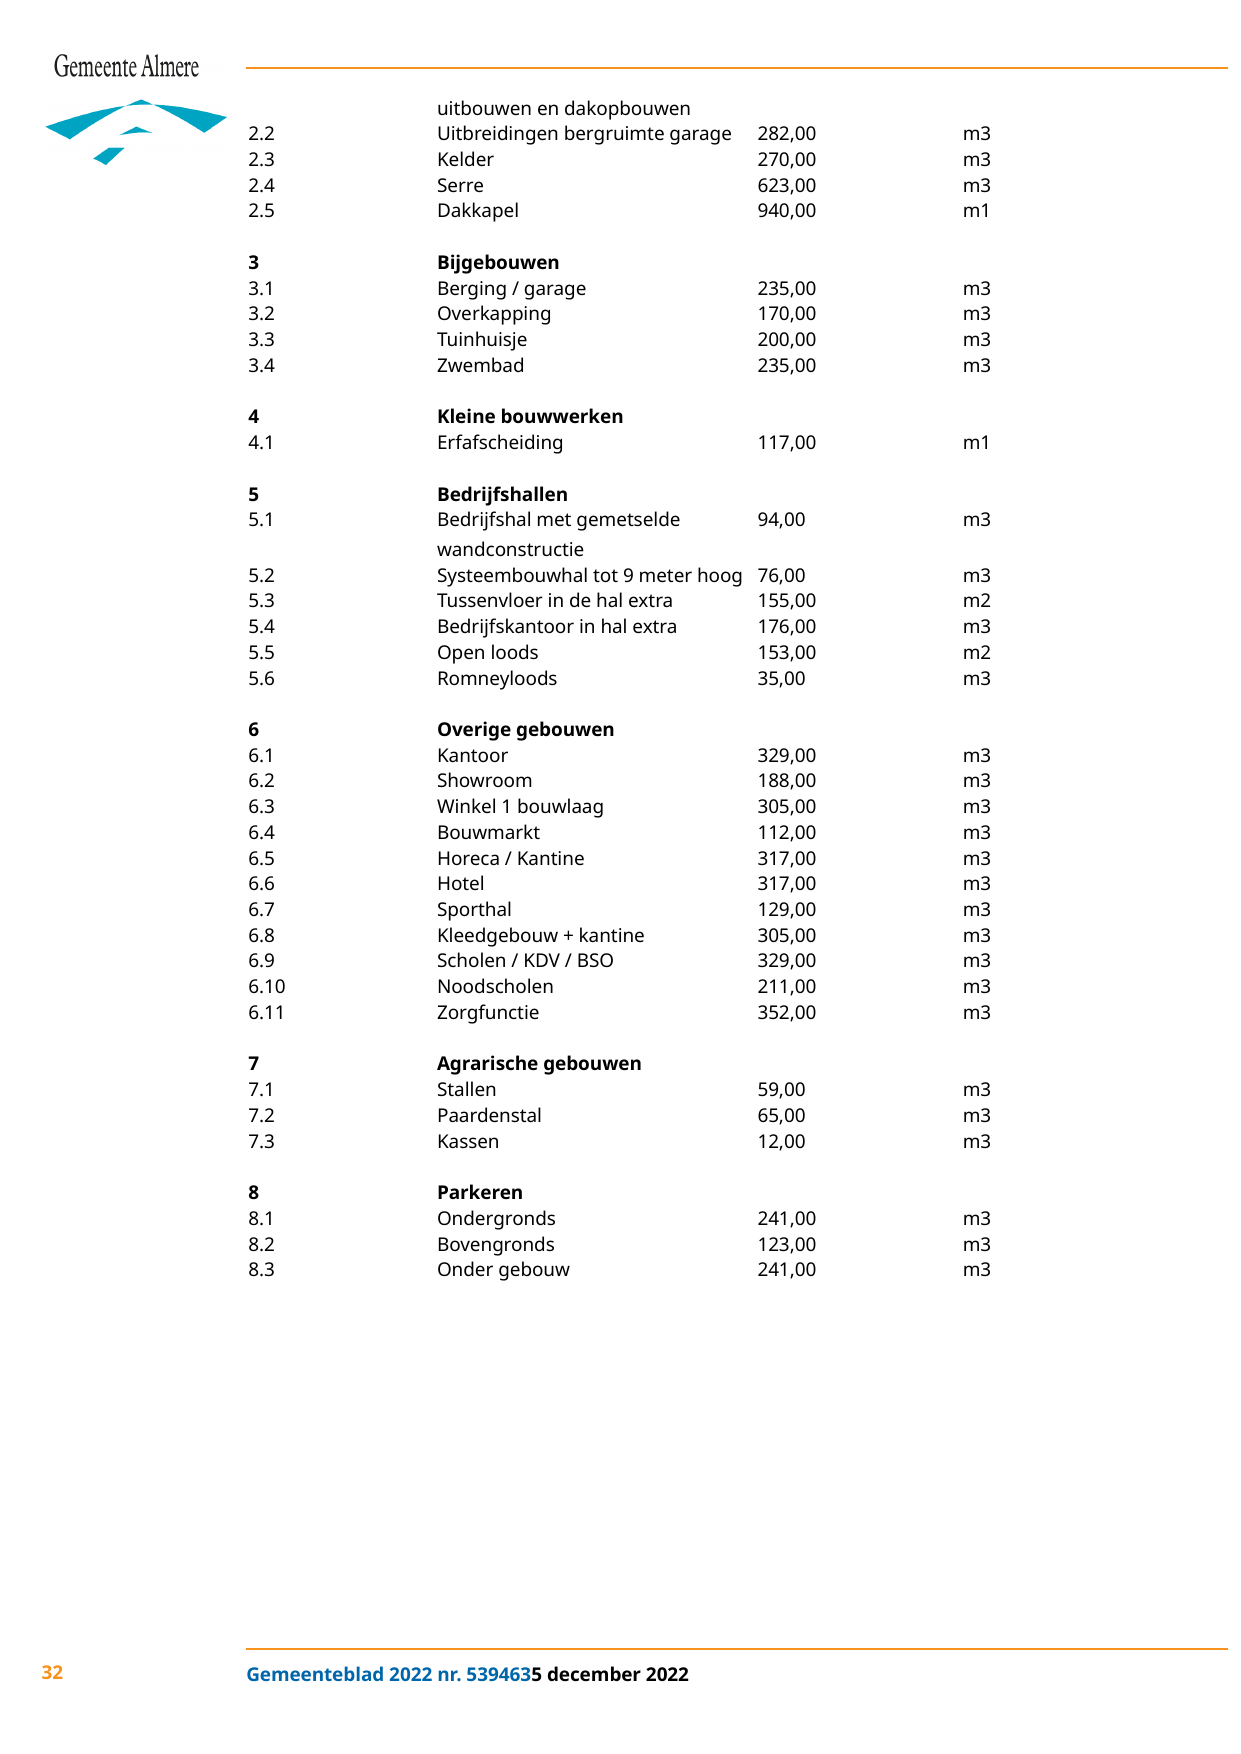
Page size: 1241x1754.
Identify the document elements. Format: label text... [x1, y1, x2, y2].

table_cell 6.2 [248, 768, 437, 793]
table_cell 8.1 [248, 1205, 437, 1231]
table_cell Parkeren [437, 1179, 757, 1205]
picture [41, 47, 231, 172]
table_cell 5.5 [248, 639, 437, 665]
table_cell [757, 378, 963, 403]
table_cell 352,00 [757, 999, 963, 1025]
table_cell Horeca / Kantine [437, 845, 757, 871]
table_cell [963, 1051, 1152, 1076]
table_cell Romneyloods [437, 665, 757, 690]
table_cell m3 [963, 1076, 1152, 1102]
table_cell [963, 481, 1152, 506]
table_cell m3 [963, 352, 1152, 378]
table_cell 6.9 [248, 948, 437, 973]
table_cell 7 [248, 1051, 437, 1076]
table_cell 211,00 [757, 974, 963, 999]
table_cell 3.3 [248, 326, 437, 352]
table_cell [757, 1154, 963, 1179]
table_cell 6.5 [248, 845, 437, 871]
table_cell [963, 378, 1152, 403]
table_cell 940,00 [757, 198, 963, 223]
table_cell Showroom [437, 768, 757, 793]
table_cell [248, 378, 437, 403]
table_cell m3 [963, 819, 1152, 845]
table_cell Overkapping [437, 301, 757, 326]
table_cell 305,00 [757, 793, 963, 819]
table_cell Bedrijfshallen [437, 481, 757, 506]
table_cell 8 [248, 1179, 437, 1205]
table_cell [757, 481, 963, 506]
table_cell 65,00 [757, 1102, 963, 1128]
table_cell 5 [248, 481, 437, 506]
table_cell m3 [963, 613, 1152, 639]
table_cell Zwembad [437, 352, 757, 378]
table_cell 123,00 [757, 1231, 963, 1256]
table_cell 4.1 [248, 429, 437, 455]
table_cell Berging / garage [437, 275, 757, 301]
table_cell [248, 1025, 437, 1051]
table_cell [248, 1154, 437, 1179]
table_cell Noodscholen [437, 974, 757, 999]
table_cell Winkel 1 bouwlaag [437, 793, 757, 819]
table_cell m3 [963, 506, 1152, 562]
table_cell m3 [963, 948, 1152, 973]
table_cell Dakkapel [437, 198, 757, 223]
table_cell m3 [963, 1128, 1152, 1153]
table_cell [757, 690, 963, 716]
table_cell m3 [963, 275, 1152, 301]
table_cell Kantoor [437, 742, 757, 768]
table_cell Kelder [437, 146, 757, 172]
table_cell [963, 224, 1152, 249]
table_cell Bedrijfshal met gemetselde wandconstructie [437, 506, 757, 562]
table_cell m3 [963, 768, 1152, 793]
table_cell m3 [963, 326, 1152, 352]
table_cell 12,00 [757, 1128, 963, 1153]
table_cell Erfafscheiding [437, 429, 757, 455]
table_cell 129,00 [757, 896, 963, 922]
table_cell 317,00 [757, 845, 963, 871]
table_cell 4 [248, 404, 437, 429]
table_cell 8.2 [248, 1231, 437, 1256]
table_cell Scholen / KDV / BSO [437, 948, 757, 973]
table_cell 317,00 [757, 871, 963, 896]
table_cell 2.3 [248, 146, 437, 172]
table_cell Zorgfunctie [437, 999, 757, 1025]
table_cell [437, 1025, 757, 1051]
table_cell [248, 95, 437, 121]
table_cell 153,00 [757, 639, 963, 665]
table_cell m2 [963, 639, 1152, 665]
table_cell 3.2 [248, 301, 437, 326]
table_cell 2.5 [248, 198, 437, 223]
table_cell [757, 1051, 963, 1076]
table_cell 5.1 [248, 506, 437, 562]
table_cell 7.1 [248, 1076, 437, 1102]
table_cell 6.10 [248, 974, 437, 999]
table_cell 112,00 [757, 819, 963, 845]
table_cell 235,00 [757, 275, 963, 301]
table_cell [963, 95, 1152, 121]
table_cell Systeembouwhal tot 9 meter hoog [437, 562, 757, 587]
table_cell Uitbreidingen bergruimte garage [437, 121, 757, 146]
table_cell 5.3 [248, 588, 437, 613]
table_cell [757, 716, 963, 742]
table_cell Bovengronds [437, 1231, 757, 1256]
table_cell m3 [963, 845, 1152, 871]
table_cell 200,00 [757, 326, 963, 352]
table_cell Bijgebouwen [437, 249, 757, 275]
table_cell 3.1 [248, 275, 437, 301]
table_cell m1 [963, 198, 1152, 223]
table_cell m3 [963, 1231, 1152, 1256]
table_cell m3 [963, 1205, 1152, 1231]
table_cell m3 [963, 121, 1152, 146]
table_cell 329,00 [757, 948, 963, 973]
table_cell m3 [963, 922, 1152, 948]
table_cell 117,00 [757, 429, 963, 455]
table_cell 5.4 [248, 613, 437, 639]
table_cell Ondergronds [437, 1205, 757, 1231]
table_cell 7.3 [248, 1128, 437, 1153]
table_cell m3 [963, 146, 1152, 172]
table_cell 241,00 [757, 1256, 963, 1282]
table_cell Stallen [437, 1076, 757, 1102]
table_cell [757, 404, 963, 429]
table_cell Tussenvloer in de hal extra [437, 588, 757, 613]
table_cell m3 [963, 871, 1152, 896]
table_cell [437, 690, 757, 716]
table_cell Agrarische gebouwen [437, 1051, 757, 1076]
table_cell m3 [963, 974, 1152, 999]
table_cell [757, 1025, 963, 1051]
table_cell 2.2 [248, 121, 437, 146]
table_cell m3 [963, 172, 1152, 198]
table_cell [248, 224, 437, 249]
table_cell m3 [963, 1102, 1152, 1128]
table_cell Overige gebouwen [437, 716, 757, 742]
table_cell [963, 716, 1152, 742]
table_cell [437, 1154, 757, 1179]
table_cell [437, 455, 757, 481]
table_cell 8.3 [248, 1256, 437, 1282]
table_cell Onder gebouw [437, 1256, 757, 1282]
table_cell Hotel [437, 871, 757, 896]
table_cell m3 [963, 793, 1152, 819]
table_cell m3 [963, 999, 1152, 1025]
table_cell 5.6 [248, 665, 437, 690]
table_cell m3 [963, 896, 1152, 922]
table_cell [963, 404, 1152, 429]
table_cell [963, 1154, 1152, 1179]
table_cell 270,00 [757, 146, 963, 172]
table_cell 5.2 [248, 562, 437, 587]
table_cell 176,00 [757, 613, 963, 639]
table_cell 35,00 [757, 665, 963, 690]
table_cell Bouwmarkt [437, 819, 757, 845]
table_cell [963, 690, 1152, 716]
table_cell 94,00 [757, 506, 963, 562]
table_cell [437, 224, 757, 249]
table_cell 59,00 [757, 1076, 963, 1102]
table_cell [248, 455, 437, 481]
table_cell [963, 455, 1152, 481]
table_cell 6 [248, 716, 437, 742]
table_cell [757, 95, 963, 121]
table_cell 235,00 [757, 352, 963, 378]
table_cell [757, 455, 963, 481]
table_cell 623,00 [757, 172, 963, 198]
table_cell m3 [963, 301, 1152, 326]
table_cell 3 [248, 249, 437, 275]
table_cell 2.4 [248, 172, 437, 198]
table_cell Kassen [437, 1128, 757, 1153]
table_cell m2 [963, 588, 1152, 613]
table_cell Serre [437, 172, 757, 198]
table_cell Paardenstal [437, 1102, 757, 1128]
table_cell Bedrijfskantoor in hal extra [437, 613, 757, 639]
table_cell 6.11 [248, 999, 437, 1025]
table_cell Open loods [437, 639, 757, 665]
table_cell 76,00 [757, 562, 963, 587]
table_cell 170,00 [757, 301, 963, 326]
table_cell 6.8 [248, 922, 437, 948]
table_cell [757, 1179, 963, 1205]
table_cell [963, 1179, 1152, 1205]
table_cell [437, 378, 757, 403]
table_cell m3 [963, 665, 1152, 690]
table_cell m3 [963, 562, 1152, 587]
table_cell [963, 1025, 1152, 1051]
table_cell 241,00 [757, 1205, 963, 1231]
table_cell 305,00 [757, 922, 963, 948]
table_cell 6.4 [248, 819, 437, 845]
table_cell Kleedgebouw + kantine [437, 922, 757, 948]
table_cell m1 [963, 429, 1152, 455]
table_cell 6.3 [248, 793, 437, 819]
table_cell 282,00 [757, 121, 963, 146]
table_cell 3.4 [248, 352, 437, 378]
table_cell Sporthal [437, 896, 757, 922]
table_cell 155,00 [757, 588, 963, 613]
table_cell 7.2 [248, 1102, 437, 1128]
table_cell 329,00 [757, 742, 963, 768]
table_cell Kleine bouwwerken [437, 404, 757, 429]
table_cell m3 [963, 742, 1152, 768]
table_cell 6.1 [248, 742, 437, 768]
table_cell 6.7 [248, 896, 437, 922]
table_cell [963, 249, 1152, 275]
table_cell Tuinhuisje [437, 326, 757, 352]
table_cell uitbouwen en dakopbouwen [437, 95, 757, 121]
table_cell [757, 249, 963, 275]
table_cell m3 [963, 1256, 1152, 1282]
table_cell 6.6 [248, 871, 437, 896]
table_cell 188,00 [757, 768, 963, 793]
table_cell [248, 690, 437, 716]
table_cell [757, 224, 963, 249]
